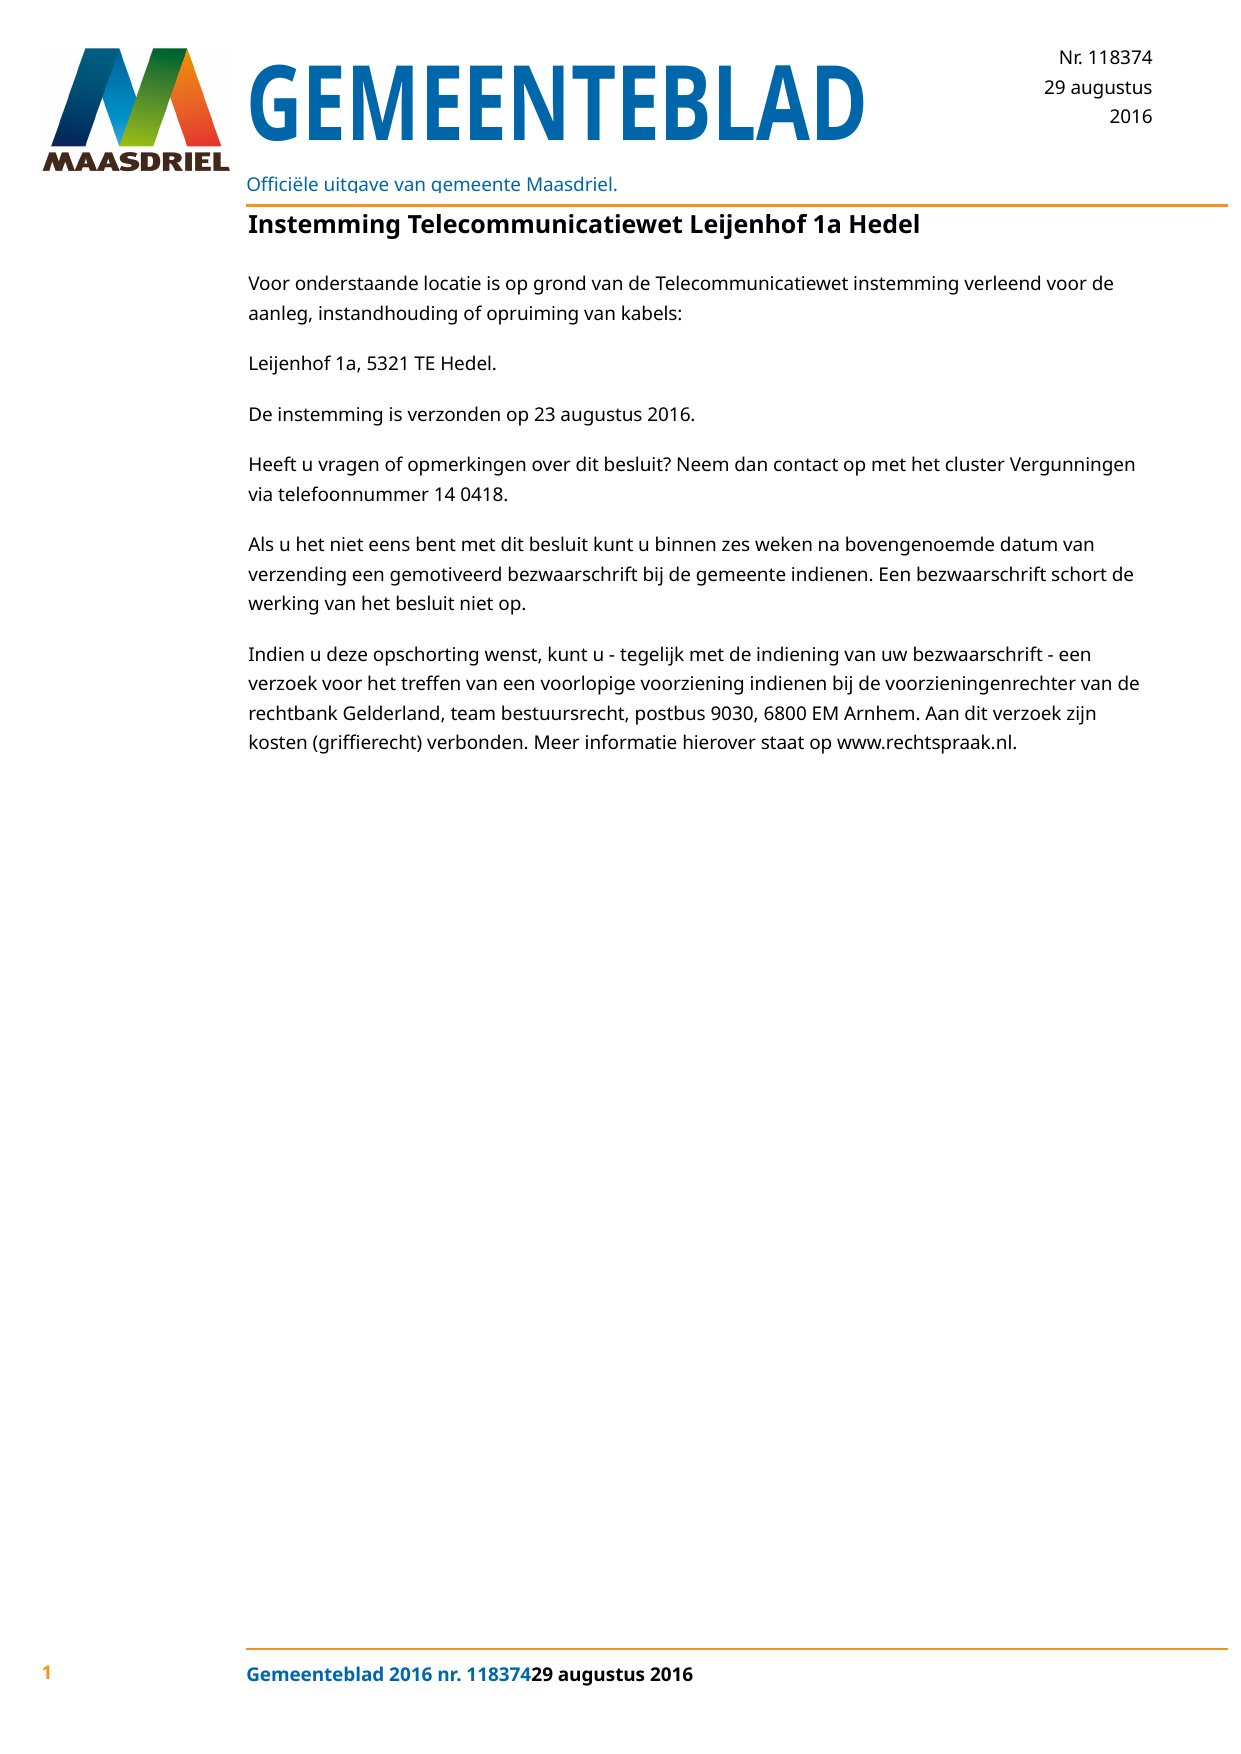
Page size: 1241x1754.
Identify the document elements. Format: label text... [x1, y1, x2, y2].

text Instemming Telecommunicatiewet Leijenhof 1a Hedel [248, 207, 1152, 241]
picture [41, 47, 231, 172]
text Leijenhof 1a, 5321 TE Hedel. [248, 350, 1152, 376]
text Indien u deze opschorting wenst, kunt u - tegelijk met de indiening van uw bezwaarschrift - een verzoek voor het treffen van een voorlopige voorziening indienen bij de voorzieningenrechter van de rechtbank Gelderland, team bestuursrecht, postbus 9030, 6800 EM Arnhem. Aan dit verzoek zijn kosten (griffierecht) verbonden. Meer informatie hierover staat op www.rechtspraak.nl. [248, 641, 1152, 755]
text Heeft u vragen of opmerkingen over dit besluit? Neem dan contact op met het cluster Vergunningen via telefoonnummer 14 0418. [248, 451, 1152, 506]
text Als u het niet eens bent met dit besluit kunt u binnen zes weken na bovengenoemde datum van verzending een gemotiveerd bezwaarschrift bij de gemeente indienen. Een bezwaarschrift schort de werking van het besluit niet op. [248, 531, 1152, 616]
text Voor onderstaande locatie is op grond van de Telecommunicatiewet instemming verleend voor de aanleg, instandhouding of opruiming van kabels: [248, 270, 1152, 326]
text De instemming is verzonden op 23 augustus 2016. [248, 401, 1152, 426]
